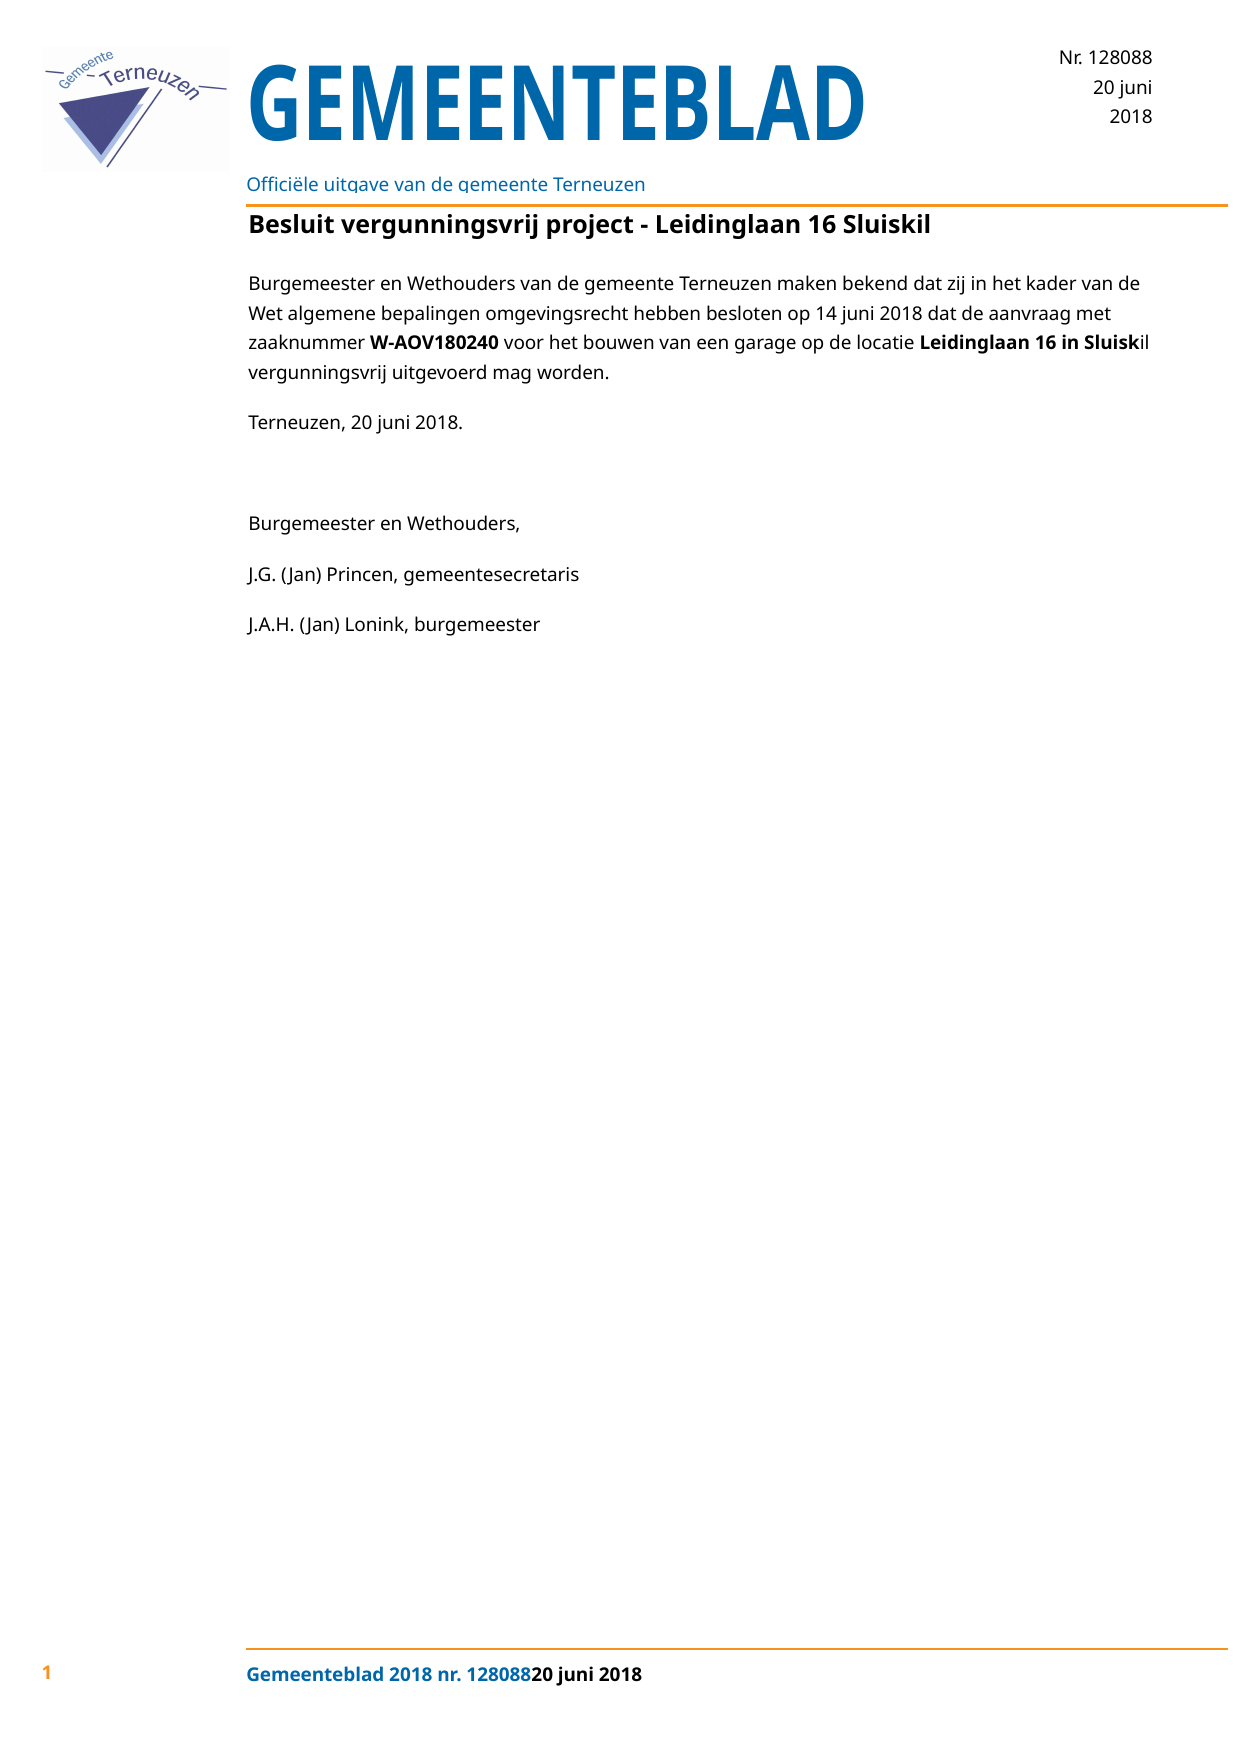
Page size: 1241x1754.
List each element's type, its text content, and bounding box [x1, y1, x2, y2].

text J.G. (Jan) Princen, gemeentesecretaris [248, 561, 1152, 586]
text Terneuzen, 20 juni 2018. [248, 409, 1152, 435]
text Burgemeester en Wethouders, [248, 510, 1152, 536]
text Besluit vergunningsvrij project - Leidinglaan 16 Sluiskil [248, 207, 1152, 241]
text J.A.H. (Jan) Lonink, burgemeester [248, 611, 1152, 637]
text Burgemeester en Wethouders van de gemeente Terneuzen maken bekend dat zij in het kader van de Wet algemene bepalingen omgevingsrecht hebben besloten op 14 juni 2018 dat de aanvraag met zaaknummer W-AOV180240 voor het bouwen van een garage op de locatie Leidinglaan 16 in Sluiskil vergunningsvrij uitgevoerd mag worden. [248, 270, 1152, 385]
picture [41, 47, 231, 172]
